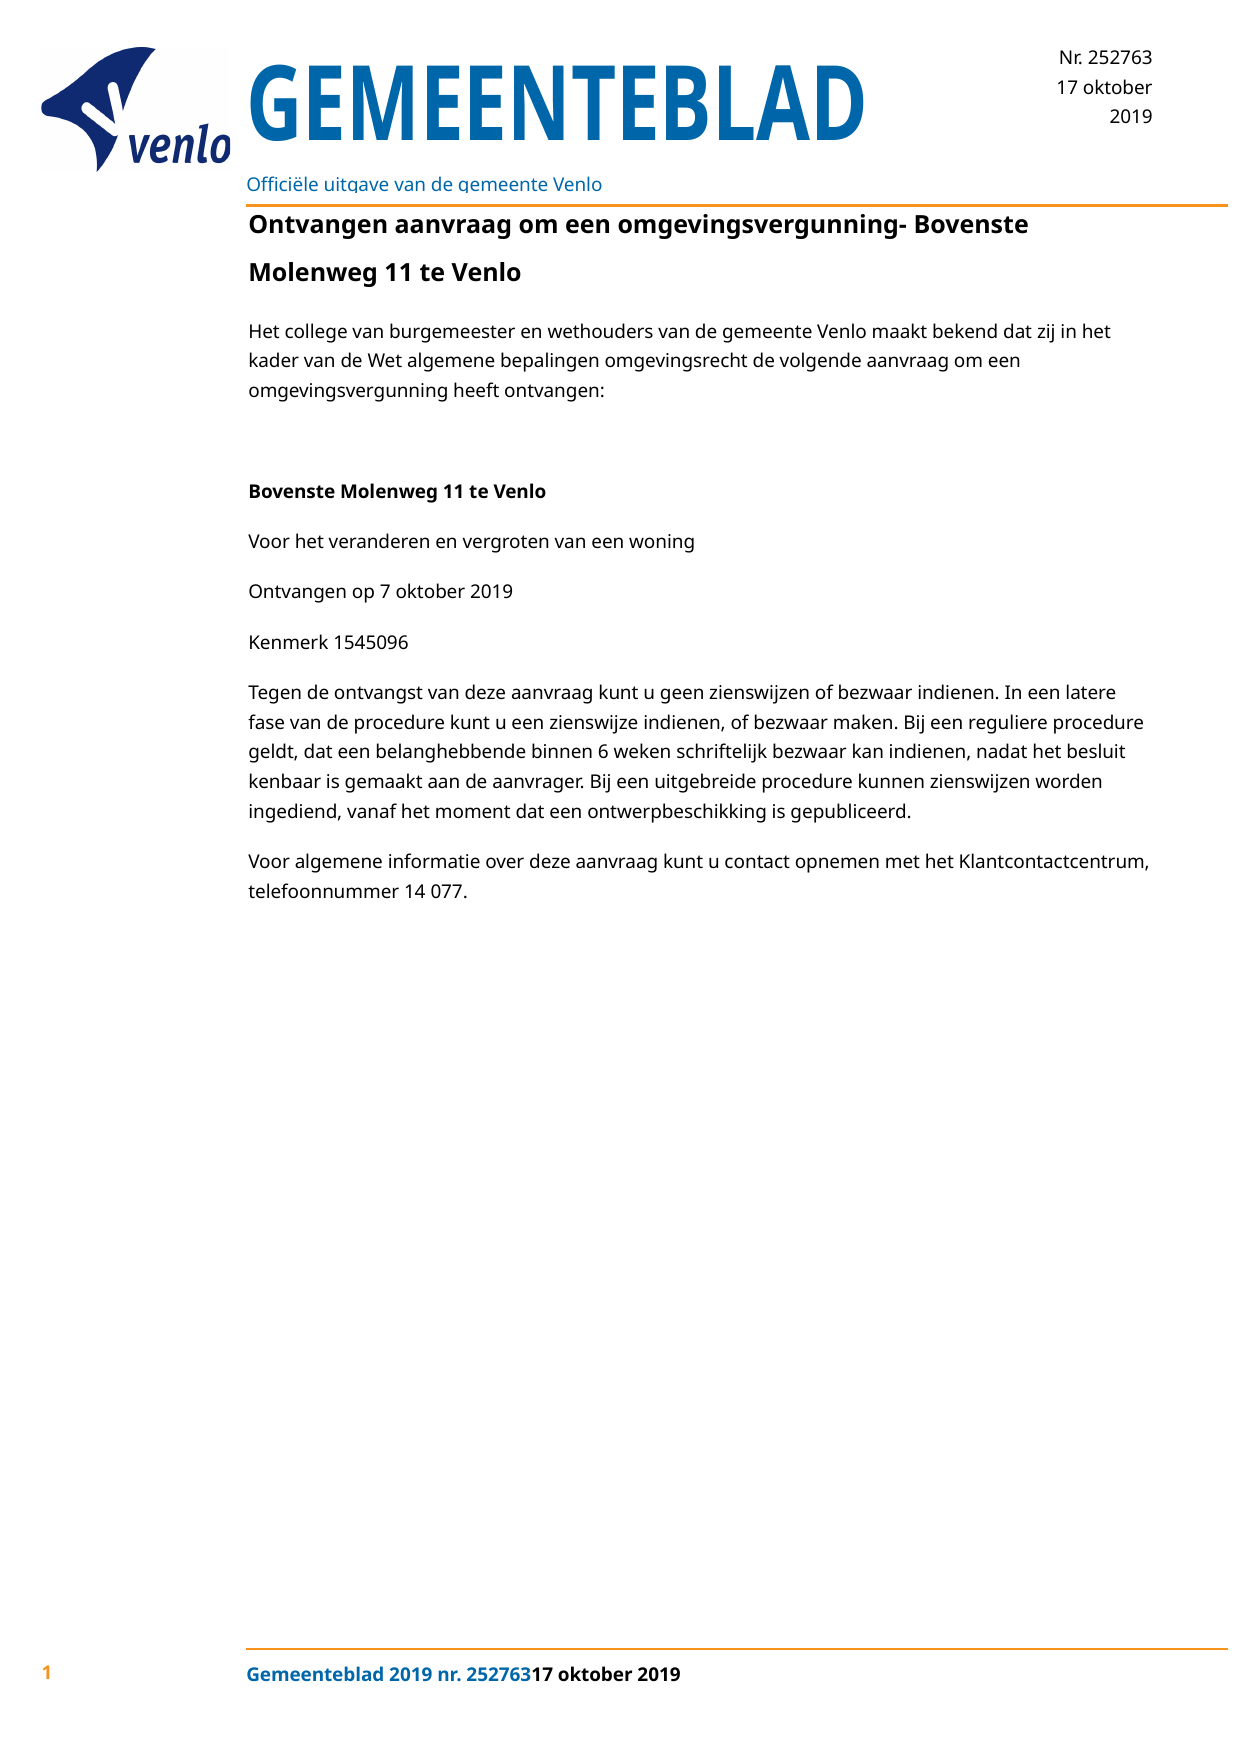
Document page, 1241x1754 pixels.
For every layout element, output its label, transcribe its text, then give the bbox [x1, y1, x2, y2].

text Ontvangen op 7 oktober 2019 [248, 579, 1152, 604]
text Tegen de ontvangst van deze aanvraag kunt u geen zienswijzen of bezwaar indienen. In een latere fase van de procedure kunt u een zienswijze indienen, of bezwaar maken. Bij een reguliere procedure geldt, dat een belanghebbende binnen 6 weken schriftelijk bezwaar kan indienen, nadat het besluit kenbaar is gemaakt aan de aanvrager. Bij een uitgebreide procedure kunnen zienswijzen worden ingediend, vanaf het moment dat een ontwerpbeschikking is gepubliceerd. [248, 679, 1152, 824]
text Het college van burgemeester en wethouders van de gemeente Venlo maakt bekend dat zij in het kader van de Wet algemene bepalingen omgevingsrecht de volgende aanvraag om een omgevingsvergunning heeft ontvangen: [248, 318, 1152, 403]
text Kenmerk 1545096 [248, 629, 1152, 655]
picture [41, 47, 231, 172]
text Ontvangen aanvraag om een omgevingsvergunning- Bovenste Molenweg 11 te Venlo [248, 207, 1152, 288]
text Bovenste Molenweg 11 te Venlo [248, 478, 1152, 504]
text Voor algemene informatie over deze aanvraag kunt u contact opnemen met het Klantcontactcentrum, telefoonnummer 14 077. [248, 848, 1152, 904]
text Voor het veranderen en vergroten van een woning [248, 528, 1152, 554]
